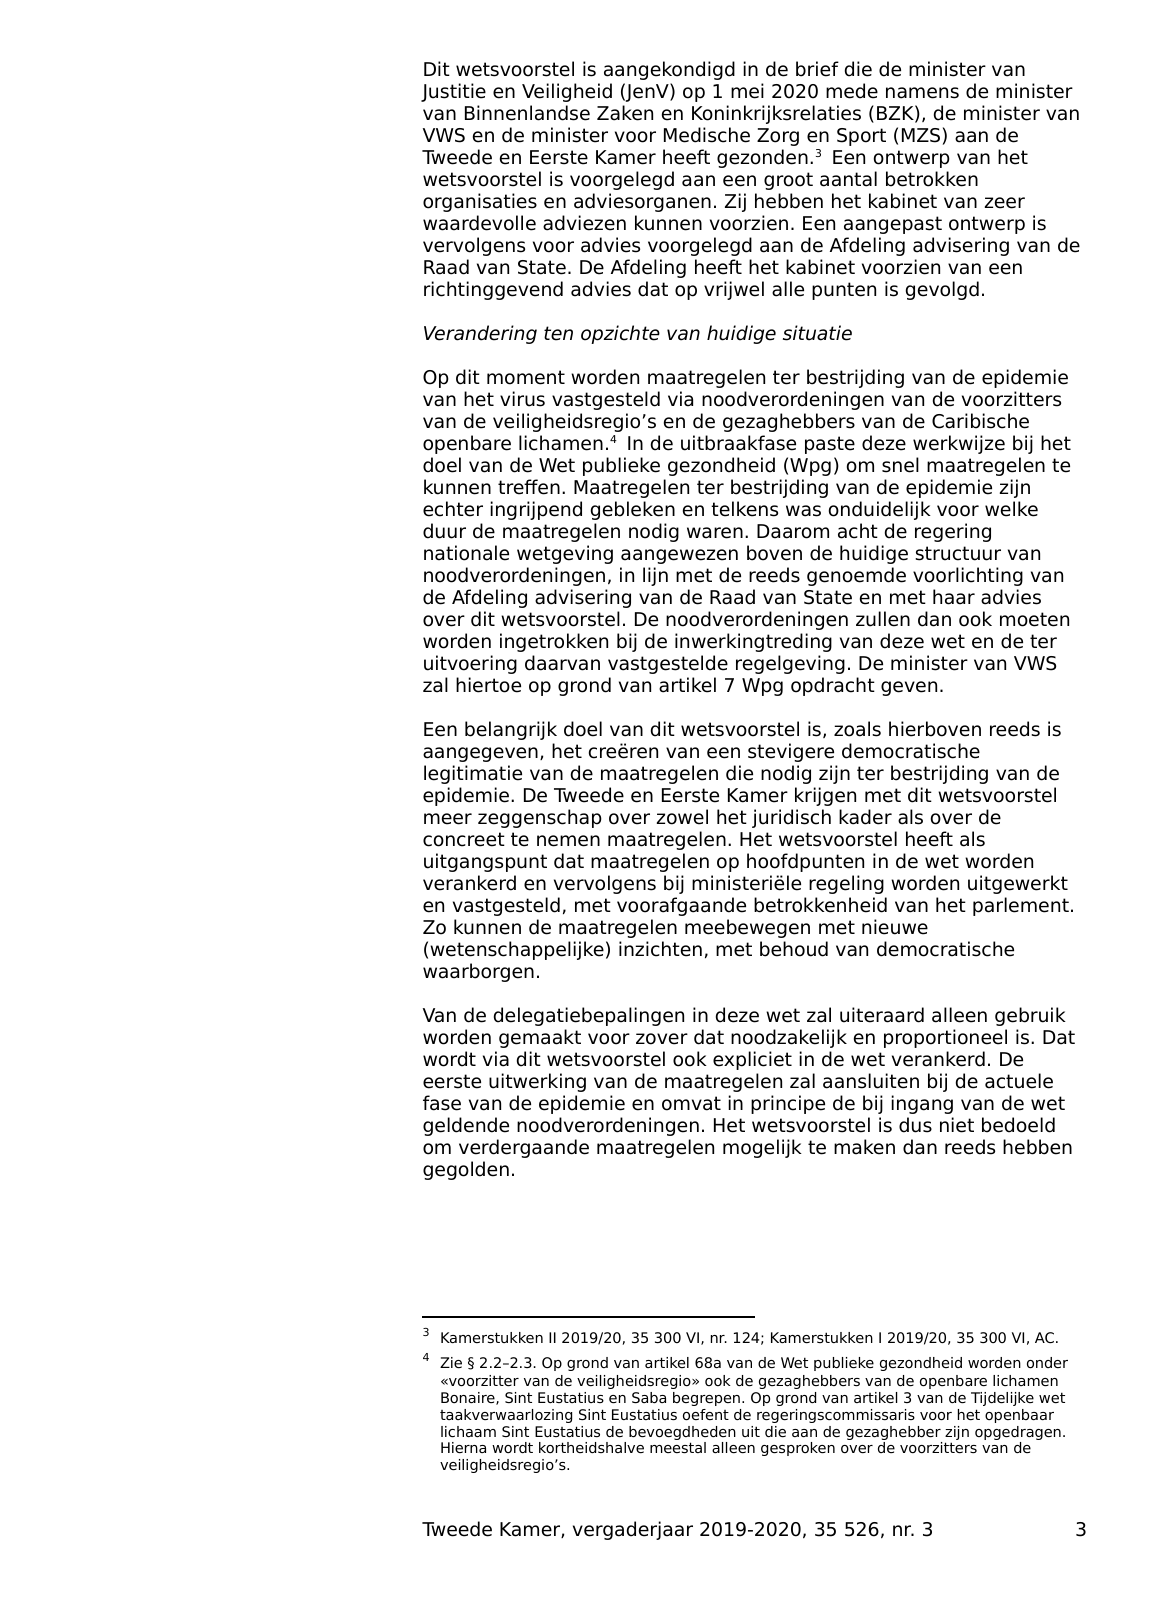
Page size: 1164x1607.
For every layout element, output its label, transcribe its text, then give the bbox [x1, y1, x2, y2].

text Kamerstukken II 2019/20, 35 300 VI, nr. 124; Kamerstukken I 2019/20, 35 300 VI, AC. [422, 1326, 1087, 1348]
text Een belangrijk doel van dit wetsvoorstel is, zoals hierboven reeds is aangegeven, het creëren van een stevigere democratische legitimatie van de maatregelen die nodig zijn ter bestrijding van de epidemie. De Tweede en Eerste Kamer krijgen met dit wetsvoorstel meer zeggenschap over zowel het juridisch kader als over de concreet te nemen maatregelen. Het wetsvoorstel heeft als uitgangspunt dat maatregelen op hoofdpunten in de wet worden verankerd en vervolgens bij ministeriële regeling worden uitgewerkt en vastgesteld, met voorafgaande betrokkenheid van het parlement. Zo kunnen de maatregelen meebewegen met nieuwe (wetenschappelijke) inzichten, met behoud van democratische waarborgen. [422, 719, 1087, 983]
subtitle Verandering ten opzichte van huidige situatie [422, 323, 1087, 345]
text Op dit moment worden maatregelen ter bestrijding van de epidemie van het virus vastgesteld via noodverordeningen van de voorzitters van de veiligheidsregio’s en de gezaghebbers van de Caribische openbare lichamen. In de uitbraakfase paste deze werkwijze bij het doel van de Wet publieke gezondheid (Wpg) om snel maatregelen te kunnen treffen. Maatregelen ter bestrijding van de epidemie zijn echter ingrijpend gebleken en telkens was onduidelijk voor welke duur de maatregelen nodig waren. Daarom acht de regering nationale wetgeving aangewezen boven de huidige structuur van noodverordeningen, in lijn met de reeds genoemde voorlichting van de Afdeling advisering van de Raad van State en met haar advies over dit wetsvoorstel. De noodverordeningen zullen dan ook moeten worden ingetrokken bij de inwerkingtreding van deze wet en de ter uitvoering daarvan vastgestelde regelgeving. De minister van VWS zal hiertoe op grond van artikel 7 Wpg opdracht geven. [422, 367, 1087, 697]
text Dit wetsvoorstel is aangekondigd in de brief die de minister van Justitie en Veiligheid (JenV) op 1 mei 2020 mede namens de minister van Binnenlandse Zaken en Koninkrijksrelaties (BZK), de minister van VWS en de minister voor Medische Zorg en Sport (MZS) aan de Tweede en Eerste Kamer heeft gezonden. Een ontwerp van het wetsvoorstel is voorgelegd aan een groot aantal betrokken organisaties en adviesorganen. Zij hebben het kabinet van zeer waardevolle adviezen kunnen voorzien. Een aangepast ontwerp is vervolgens voor advies voorgelegd aan de Afdeling advisering van de Raad van State. De Afdeling heeft het kabinet voorzien van een richtinggevend advies dat op vrijwel alle punten is gevolgd. [422, 59, 1087, 301]
text Van de delegatiebepalingen in deze wet zal uiteraard alleen gebruik worden gemaakt voor zover dat noodzakelijk en proportioneel is. Dat wordt via dit wetsvoorstel ook expliciet in de wet verankerd. De eerste uitwerking van de maatregelen zal aansluiten bij de actuele fase van de epidemie en omvat in principe de bij ingang van de wet geldende noodverordeningen. Het wetsvoorstel is dus niet bedoeld om verdergaande maatregelen mogelijk te maken dan reeds hebben gegolden. [422, 1005, 1087, 1181]
text Zie § 2.2–2.3. Op grond van artikel 68a van de Wet publieke gezondheid worden onder «voorzitter van de veiligheidsregio» ook de gezaghebbers van de openbare lichamen Bonaire, Sint Eustatius en Saba begrepen. Op grond van artikel 3 van de Tijdelijke wet taakverwaarlozing Sint Eustatius oefent de regeringscommissaris voor het openbaar lichaam Sint Eustatius de bevoegdheden uit die aan de gezaghebber zijn opgedragen. Hierna wordt kortheidshalve meestal alleen gesproken over de voorzitters van de veiligheidsregio’s. [422, 1351, 1087, 1474]
